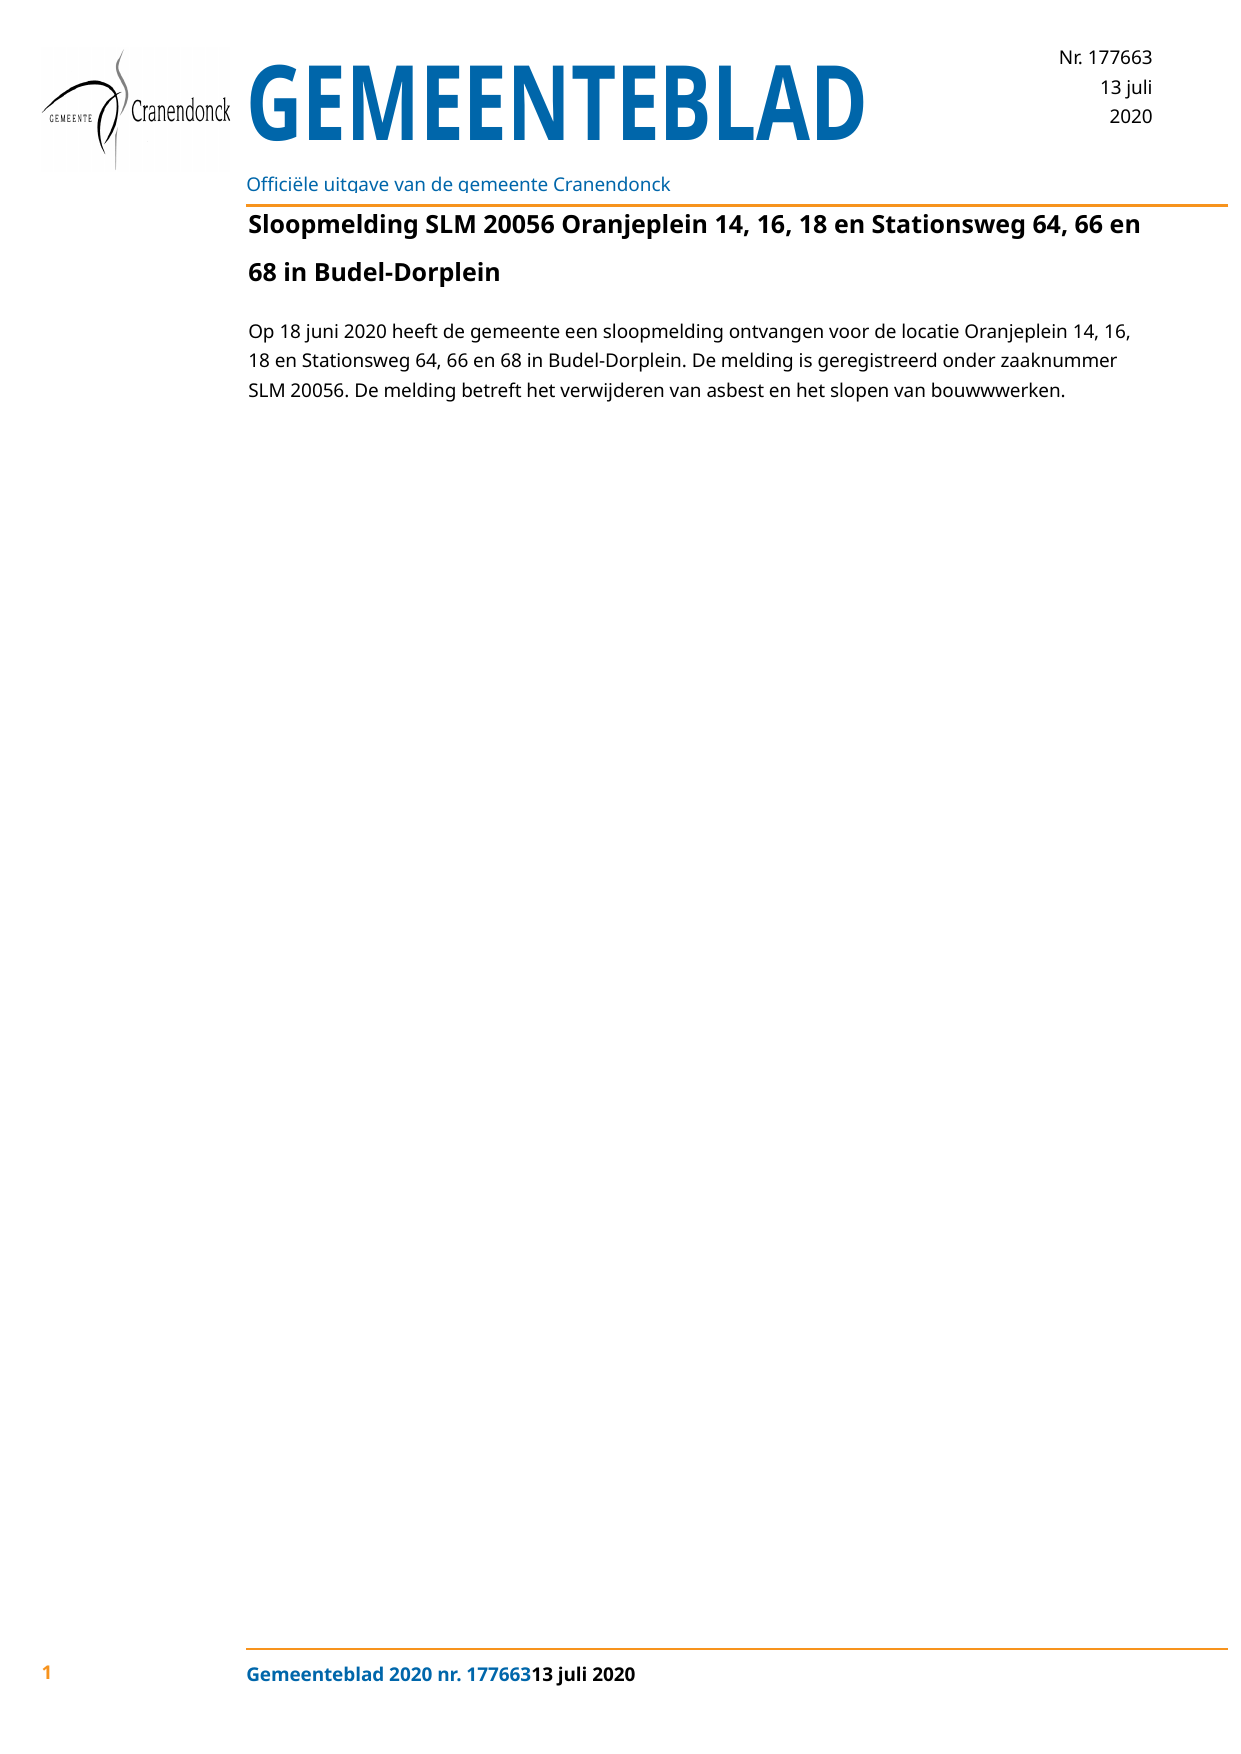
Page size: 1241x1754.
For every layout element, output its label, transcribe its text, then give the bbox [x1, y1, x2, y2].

text Op 18 juni 2020 heeft de gemeente een sloopmelding ontvangen voor de locatie Oranjeplein 14, 16, 18 en Stationsweg 64, 66 en 68 in Budel-Dorplein. De melding is geregistreerd onder zaaknummer SLM 20056. De melding betreft het verwijderen van asbest en het slopen van bouwwwerken. [248, 318, 1152, 403]
picture [41, 47, 231, 172]
text Sloopmelding SLM 20056 Oranjeplein 14, 16, 18 en Stationsweg 64, 66 en 68 in Budel-Dorplein [248, 207, 1152, 288]
